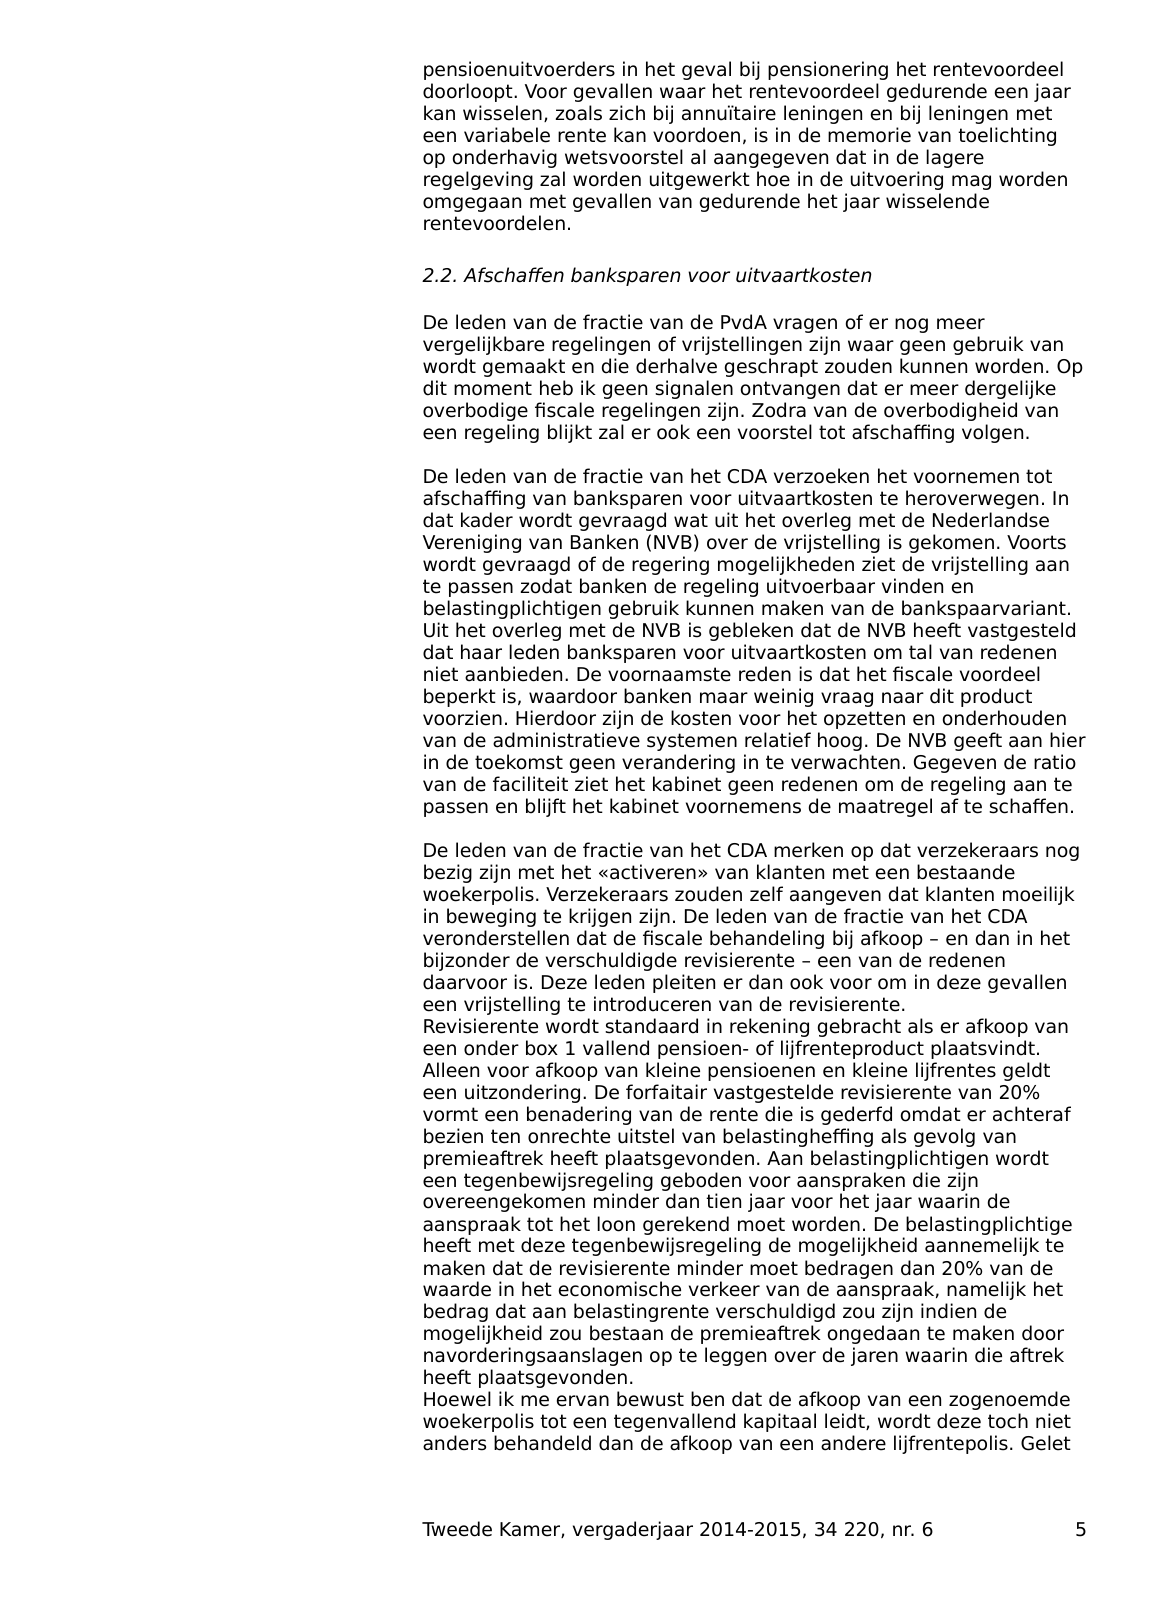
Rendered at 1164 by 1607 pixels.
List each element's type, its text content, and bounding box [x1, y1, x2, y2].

text De leden van de fractie van het CDA merken op dat verzekeraars nog bezig zijn met het «activeren» van klanten met een bestaande woekerpolis. Verzekeraars zouden zelf aangeven dat klanten moeilijk in beweging te krijgen zijn. De leden van de fractie van het CDA veronderstellen dat de fiscale behandeling bij afkoop – en dan in het bijzonder de verschuldigde revisierente – een van de redenen daarvoor is. Deze leden pleiten er dan ook voor om in deze gevallen een vrijstelling te introduceren van de revisierente. [422, 840, 1087, 1016]
text Hoewel ik me ervan bewust ben dat de afkoop van een zogenoemde woekerpolis tot een tegenvallend kapitaal leidt, wordt deze toch niet anders behandeld dan de afkoop van een andere lijfrentepolis. Gelet [422, 1389, 1087, 1455]
subtitle 2.2. Afschaffen banksparen voor uitvaartkosten [422, 265, 1087, 287]
text Revisierente wordt standaard in rekening gebracht als er afkoop van een onder box 1 vallend pensioen- of lijfrenteproduct plaatsvindt. Alleen voor afkoop van kleine pensioenen en kleine lijfrentes geldt een uitzondering. De forfaitair vastgestelde revisierente van 20% vormt een benadering van de rente die is gederfd omdat er achteraf bezien ten onrechte uitstel van belastingheffing als gevolg van premieaftrek heeft plaatsgevonden. Aan belastingplichtigen wordt een tegenbewijsregeling geboden voor aanspraken die zijn overeengekomen minder dan tien jaar voor het jaar waarin de aanspraak tot het loon gerekend moet worden. De belastingplichtige heeft met deze tegenbewijsregeling de mogelijkheid aannemelijk te maken dat de revisierente minder moet bedragen dan 20% van de waarde in het economische verkeer van de aanspraak, namelijk het bedrag dat aan belastingrente verschuldigd zou zijn indien de mogelijkheid zou bestaan de premieaftrek ongedaan te maken door navorderingsaanslagen op te leggen over de jaren waarin die aftrek heeft plaatsgevonden. [422, 1016, 1087, 1389]
text De leden van de fractie van de PvdA vragen of er nog meer vergelijkbare regelingen of vrijstellingen zijn waar geen gebruik van wordt gemaakt en die derhalve geschrapt zouden kunnen worden. Op dit moment heb ik geen signalen ontvangen dat er meer dergelijke overbodige fiscale regelingen zijn. Zodra van de overbodigheid van een regeling blijkt zal er ook een voorstel tot afschaffing volgen. [422, 312, 1087, 444]
text pensioenuitvoerders in het geval bij pensionering het rentevoordeel doorloopt. Voor gevallen waar het rentevoordeel gedurende een jaar kan wisselen, zoals zich bij annuïtaire leningen en bij leningen met een variabele rente kan voordoen, is in de memorie van toelichting op onderhavig wetsvoorstel al aangegeven dat in de lagere regelgeving zal worden uitgewerkt hoe in de uitvoering mag worden omgegaan met gevallen van gedurende het jaar wisselende rentevoordelen. [422, 59, 1087, 235]
text De leden van de fractie van het CDA verzoeken het voornemen tot afschaffing van banksparen voor uitvaartkosten te heroverwegen. In dat kader wordt gevraagd wat uit het overleg met de Nederlandse Vereniging van Banken (NVB) over de vrijstelling is gekomen. Voorts wordt gevraagd of de regering mogelijkheden ziet de vrijstelling aan te passen zodat banken de regeling uitvoerbaar vinden en belastingplichtigen gebruik kunnen maken van de bankspaarvariant. Uit het overleg met de NVB is gebleken dat de NVB heeft vastgesteld dat haar leden banksparen voor uitvaartkosten om tal van redenen niet aanbieden. De voornaamste reden is dat het fiscale voordeel beperkt is, waardoor banken maar weinig vraag naar dit product voorzien. Hierdoor zijn de kosten voor het opzetten en onderhouden van de administratieve systemen relatief hoog. De NVB geeft aan hier in de toekomst geen verandering in te verwachten. Gegeven de ratio van de faciliteit ziet het kabinet geen redenen om de regeling aan te passen en blijft het kabinet voornemens de maatregel af te schaffen. [422, 466, 1087, 818]
